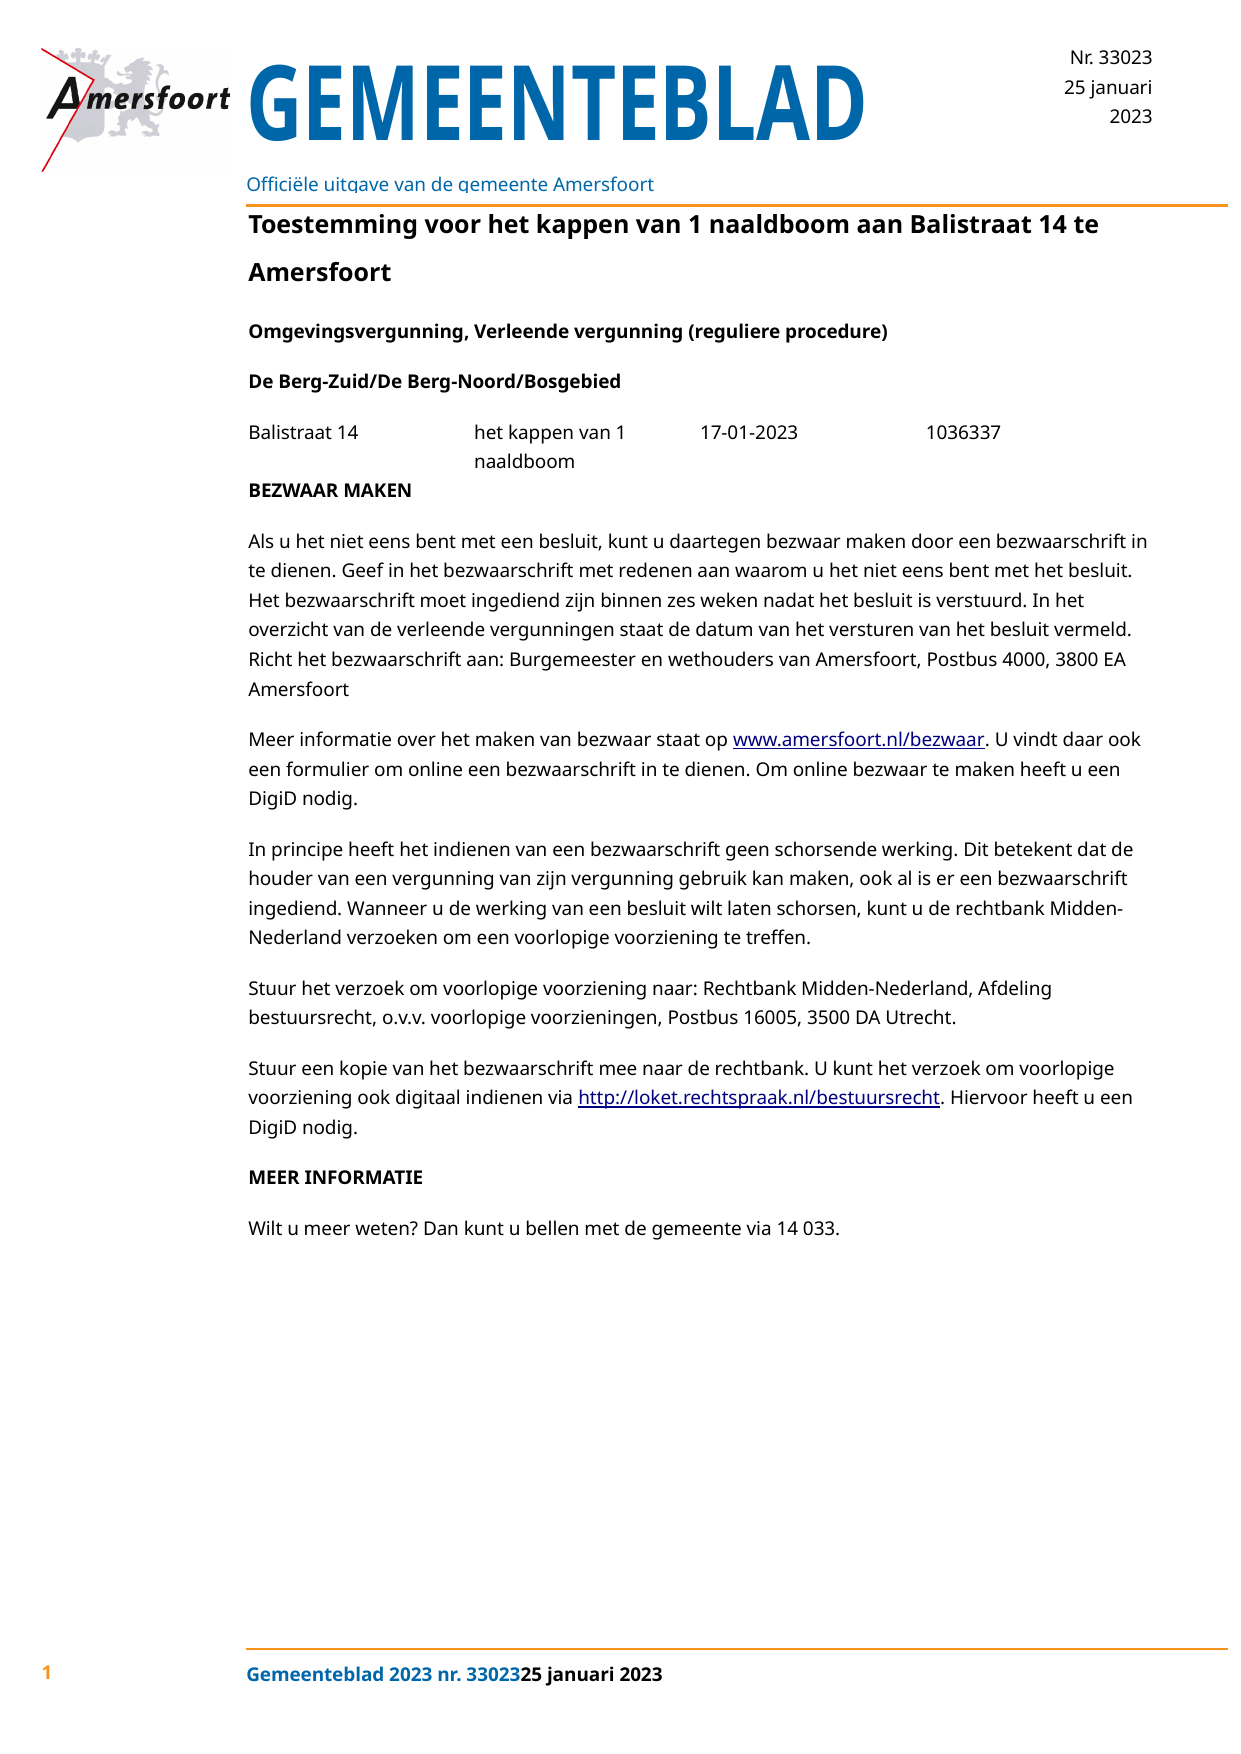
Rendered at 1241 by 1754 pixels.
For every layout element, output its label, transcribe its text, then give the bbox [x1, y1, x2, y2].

text In principe heeft het indienen van een bezwaarschrift geen schorsende werking. Dit betekent dat de houder van een vergunning van zijn vergunning gebruik kan maken, ook al is er een bezwaarschrift ingediend. Wanneer u de werking van een besluit wilt laten schorsen, kunt u de rechtbank Midden-Nederland verzoeken om een voorlopige voorziening te treffen. [248, 836, 1152, 950]
text Stuur het verzoek om voorlopige voorziening naar: Rechtbank Midden-Nederland, Afdeling bestuursrecht, o.v.v. voorlopige voorzieningen, Postbus 16005, 3500 DA Utrecht. [248, 975, 1152, 1030]
text De Berg-Zuid/De Berg-Noord/Bosgebied [248, 368, 1152, 394]
table_header het kappen van 1 naaldboom [474, 419, 700, 474]
text Als u het niet eens bent met een besluit, kunt u daartegen bezwaar maken door een bezwaarschrift in te dienen. Geef in het bezwaarschrift met redenen aan waarom u het niet eens bent met het besluit. Het bezwaarschrift moet ingediend zijn binnen zes weken nadat het besluit is verstuurd. In het overzicht van de verleende vergunningen staat de datum van het versturen van het besluit vermeld. Richt het bezwaarschrift aan: Burgemeester en wethouders van Amersfoort, Postbus 4000, 3800 EA Amersfoort [248, 528, 1152, 701]
text Wilt u meer weten? Dan kunt u bellen met de gemeente via 14 033. [248, 1215, 1152, 1241]
text BEZWAAR MAKEN [248, 477, 1152, 503]
table_header Balistraat 14 [248, 419, 474, 474]
table_header 17-01-2023 [700, 419, 926, 474]
text Stuur een kopie van het bezwaarschrift mee naar de rechtbank. U kunt het verzoek om voorlopige voorziening ook digitaal indienen via http://loket.rechtspraak.nl/bestuursrecht. Hiervoor heeft u een DigiD nodig. [248, 1055, 1152, 1140]
text Meer informatie over het maken van bezwaar staat op www.amersfoort.nl/bezwaar. U vindt daar ook een formulier om online een bezwaarschrift in te dienen. Om online bezwaar te maken heeft u een DigiD nodig. [248, 726, 1152, 811]
picture [41, 47, 231, 172]
text Omgevingsvergunning, Verleende vergunning (reguliere procedure) [248, 318, 1152, 344]
text Toestemming voor het kappen van 1 naaldboom aan Balistraat 14 te Amersfoort [248, 207, 1152, 288]
text MEER INFORMATIE [248, 1164, 1152, 1190]
table_header 1036337 [926, 419, 1152, 474]
